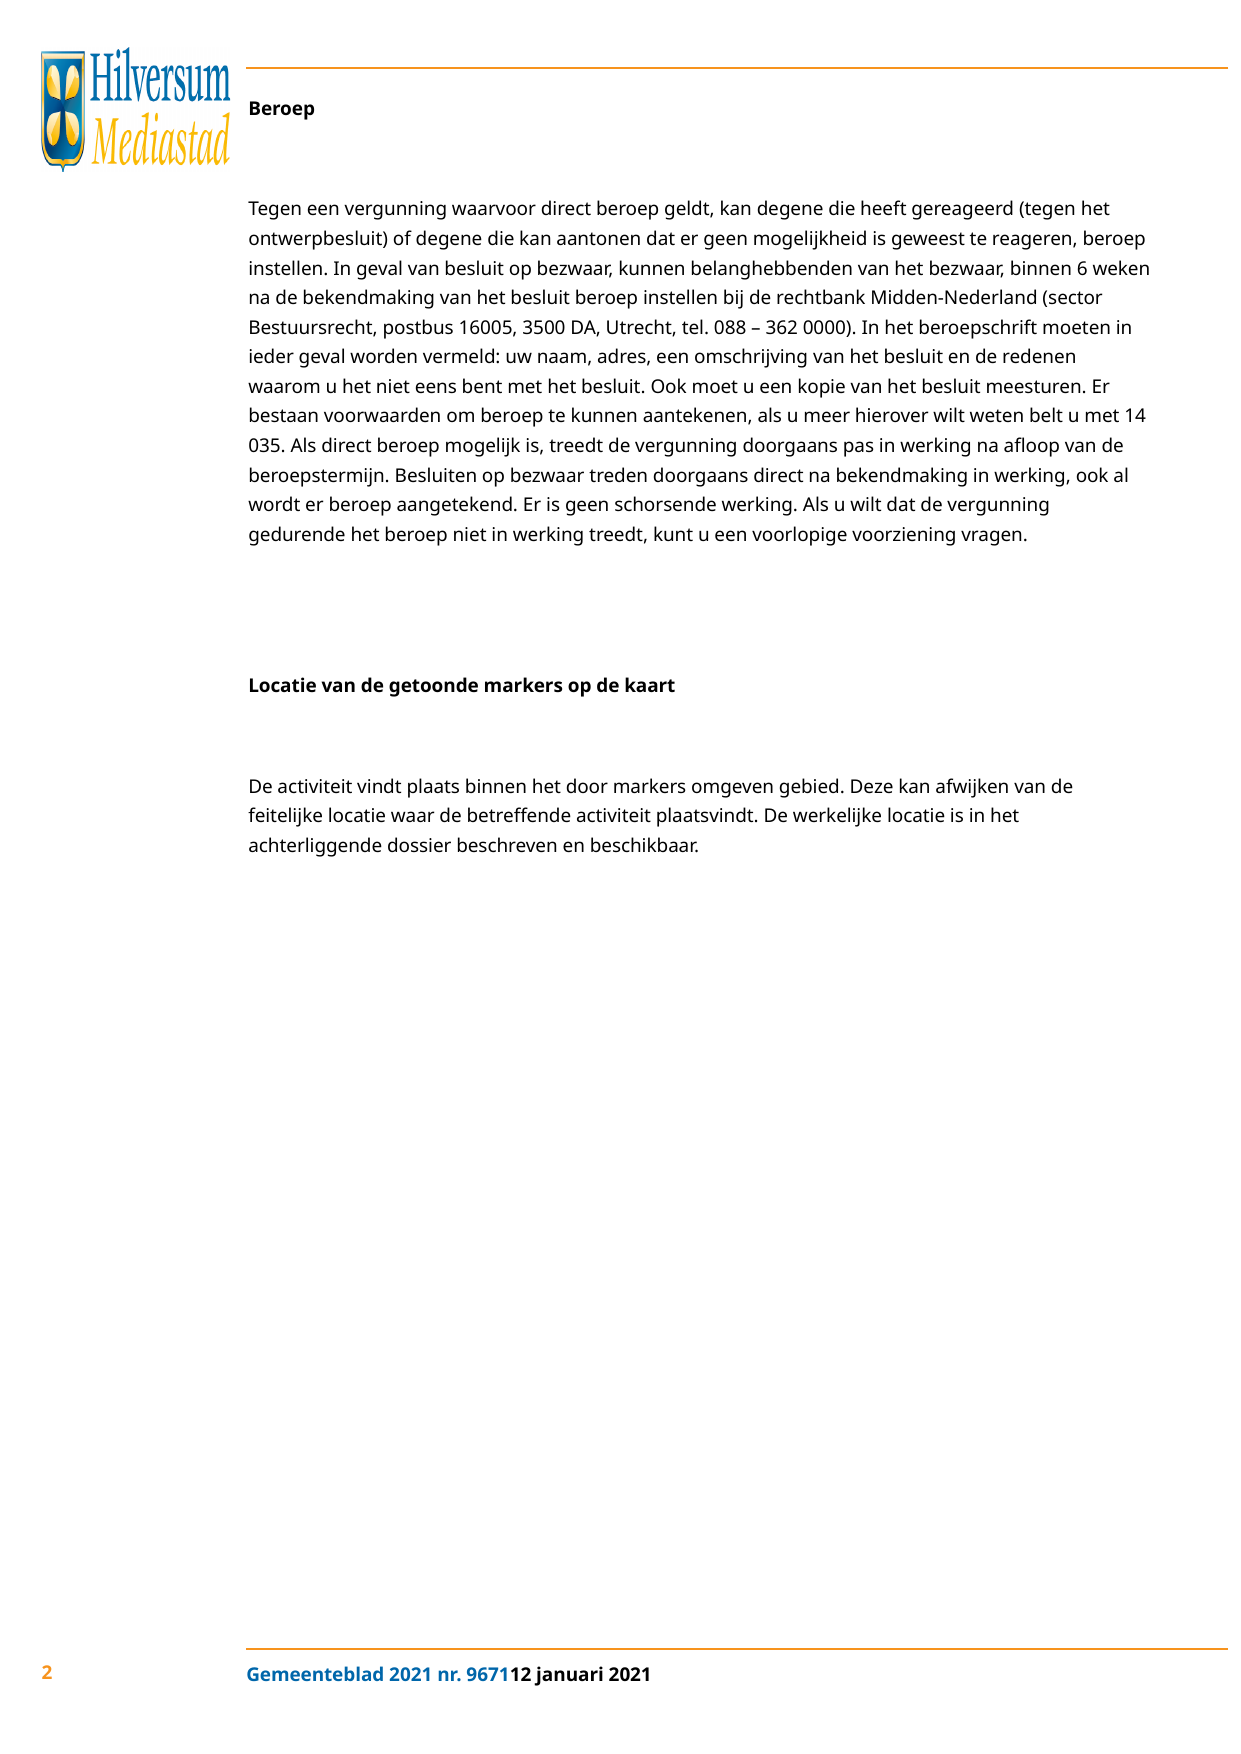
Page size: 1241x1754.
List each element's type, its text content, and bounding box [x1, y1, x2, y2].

text De activiteit vindt plaats binnen het door markers omgeven gebied. Deze kan afwijken van de feitelijke locatie waar de betreffende activiteit plaatsvindt. De werkelijke locatie is in het achterliggende dossier beschreven en beschikbaar. [248, 773, 1152, 858]
text Locatie van de getoonde markers op de kaart [248, 672, 1152, 698]
text Beroep [248, 95, 1152, 121]
picture [41, 47, 231, 172]
text Tegen een vergunning waarvoor direct beroep geldt, kan degene die heeft gereageerd (tegen het ontwerpbesluit) of degene die kan aantonen dat er geen mogelijkheid is geweest te reageren, beroep instellen. In geval van besluit op bezwaar, kunnen belanghebbenden van het bezwaar, binnen 6 weken na de bekendmaking van het besluit beroep instellen bij de rechtbank Midden-Nederland (sector Bestuursrecht, postbus 16005, 3500 DA, Utrecht, tel. 088 – 362 0000). In het beroepschrift moeten in ieder geval worden vermeld: uw naam, adres, een omschrijving van het besluit en de redenen waarom u het niet eens bent met het besluit. Ook moet u een kopie van het besluit meesturen. Er bestaan voorwaarden om beroep te kunnen aantekenen, als u meer hierover wilt weten belt u met 14 035. Als direct beroep mogelijk is, treedt de vergunning doorgaans pas in werking na afloop van de beroepstermijn. Besluiten op bezwaar treden doorgaans direct na bekendmaking in werking, ook al wordt er beroep aangetekend. Er is geen schorsende werking. Als u wilt dat de vergunning gedurende het beroep niet in werking treedt, kunt u een voorlopige voorziening vragen. [248, 196, 1152, 547]
